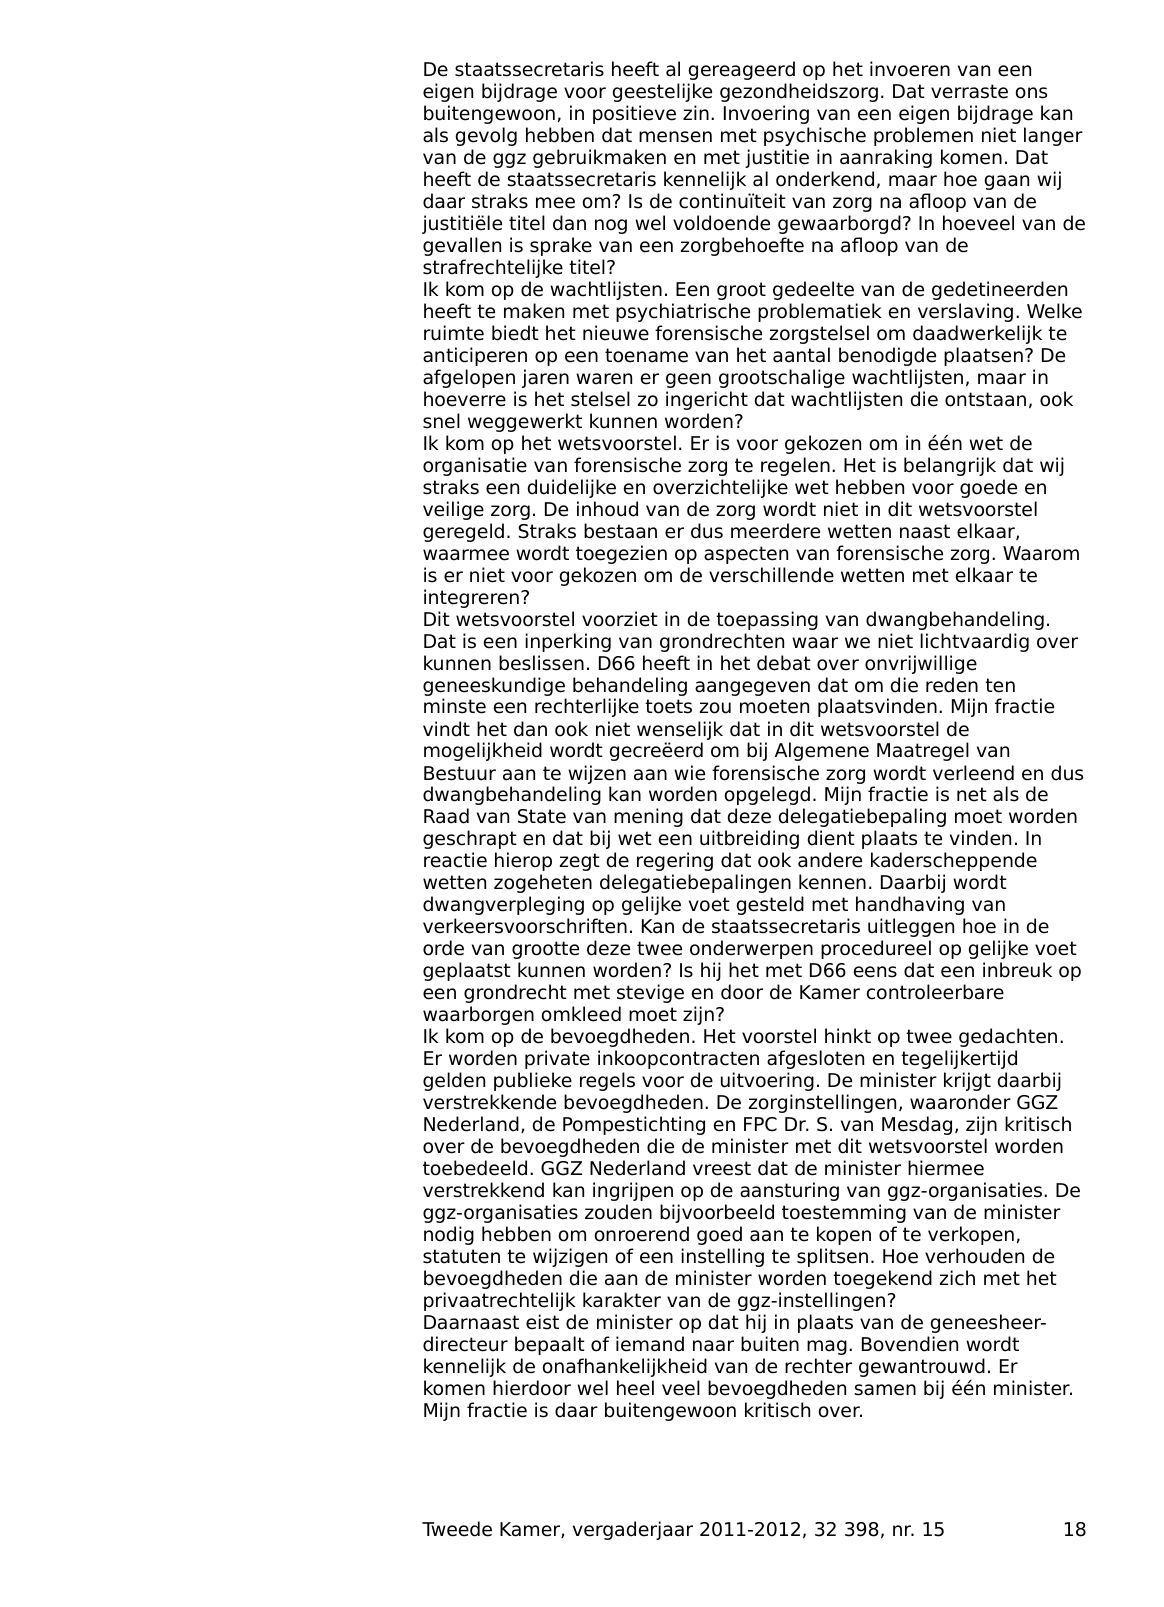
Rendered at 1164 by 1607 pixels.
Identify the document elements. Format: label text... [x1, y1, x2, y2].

text De staatssecretaris heeft al gereageerd op het invoeren van een eigen bijdrage voor geestelijke gezondheidszorg. Dat verraste ons buitengewoon, in positieve zin. Invoering van een eigen bijdrage kan als gevolg hebben dat mensen met psychische problemen niet langer van de ggz gebruikmaken en met justitie in aanraking komen. Dat heeft de staatssecretaris kennelijk al onderkend, maar hoe gaan wij daar straks mee om? Is de continuïteit van zorg na afloop van de justitiële titel dan nog wel voldoende gewaarborgd? In hoeveel van de gevallen is sprake van een zorgbehoefte na afloop van de strafrechtelijke titel? [422, 59, 1087, 279]
text Ik kom op de wachtlijsten. Een groot gedeelte van de gedetineerden heeft te maken met psychiatrische problematiek en verslaving. Welke ruimte biedt het nieuwe forensische zorgstelsel om daadwerkelijk te anticiperen op een toename van het aantal benodigde plaatsen? De afgelopen jaren waren er geen grootschalige wachtlijsten, maar in hoeverre is het stelsel zo ingericht dat wachtlijsten die ontstaan, ook snel weggewerkt kunnen worden? [422, 279, 1087, 433]
text Daarnaast eist de minister op dat hij in plaats van de geneesheer-directeur bepaalt of iemand naar buiten mag. Bovendien wordt kennelijk de onafhankelijkheid van de rechter gewantrouwd. Er komen hierdoor wel heel veel bevoegdheden samen bij één minister. Mijn fractie is daar buitengewoon kritisch over. [422, 1312, 1087, 1422]
text Dit wetsvoorstel voorziet in de toepassing van dwangbehandeling. Dat is een inperking van grondrechten waar we niet lichtvaardig over kunnen beslissen. D66 heeft in het debat over onvrijwillige geneeskundige behandeling aangegeven dat om die reden ten minste een rechterlijke toets zou moeten plaatsvinden. Mijn fractie vindt het dan ook niet wenselijk dat in dit wetsvoorstel de mogelijkheid wordt gecreëerd om bij Algemene Maatregel van Bestuur aan te wijzen aan wie forensische zorg wordt verleend en dus dwangbehandeling kan worden opgelegd. Mijn fractie is net als de Raad van State van mening dat deze delegatiebepaling moet worden geschrapt en dat bij wet een uitbreiding dient plaats te vinden. In reactie hierop zegt de regering dat ook andere kaderscheppende wetten zogeheten delegatiebepalingen kennen. Daarbij wordt dwangverpleging op gelijke voet gesteld met handhaving van verkeersvoorschriften. Kan de staatssecretaris uitleggen hoe in de orde van grootte deze twee onderwerpen procedureel op gelijke voet geplaatst kunnen worden? Is hij het met D66 eens dat een inbreuk op een grondrecht met stevige en door de Kamer controleerbare waarborgen omkleed moet zijn? [422, 608, 1087, 1026]
text Ik kom op de bevoegdheden. Het voorstel hinkt op twee gedachten. Er worden private inkoopcontracten afgesloten en tegelijkertijd gelden publieke regels voor de uitvoering. De minister krijgt daarbij verstrekkende bevoegdheden. De zorginstellingen, waaronder GGZ Nederland, de Pompestichting en FPC Dr. S. van Mesdag, zijn kritisch over de bevoegdheden die de minister met dit wetsvoorstel worden toebedeeld. GGZ Nederland vreest dat de minister hiermee verstrekkend kan ingrijpen op de aansturing van ggz-organisaties. De ggz-organisaties zouden bijvoorbeeld toestemming van de minister nodig hebben om onroerend goed aan te kopen of te verkopen, statuten te wijzigen of een instelling te splitsen. Hoe verhouden de bevoegdheden die aan de minister worden toegekend zich met het privaatrechtelijk karakter van de ggz-instellingen? [422, 1026, 1087, 1312]
text Ik kom op het wetsvoorstel. Er is voor gekozen om in één wet de organisatie van forensische zorg te regelen. Het is belangrijk dat wij straks een duidelijke en overzichtelijke wet hebben voor goede en veilige zorg. De inhoud van de zorg wordt niet in dit wetsvoorstel geregeld. Straks bestaan er dus meerdere wetten naast elkaar, waarmee wordt toegezien op aspecten van forensische zorg. Waarom is er niet voor gekozen om de verschillende wetten met elkaar te integreren? [422, 433, 1087, 608]
